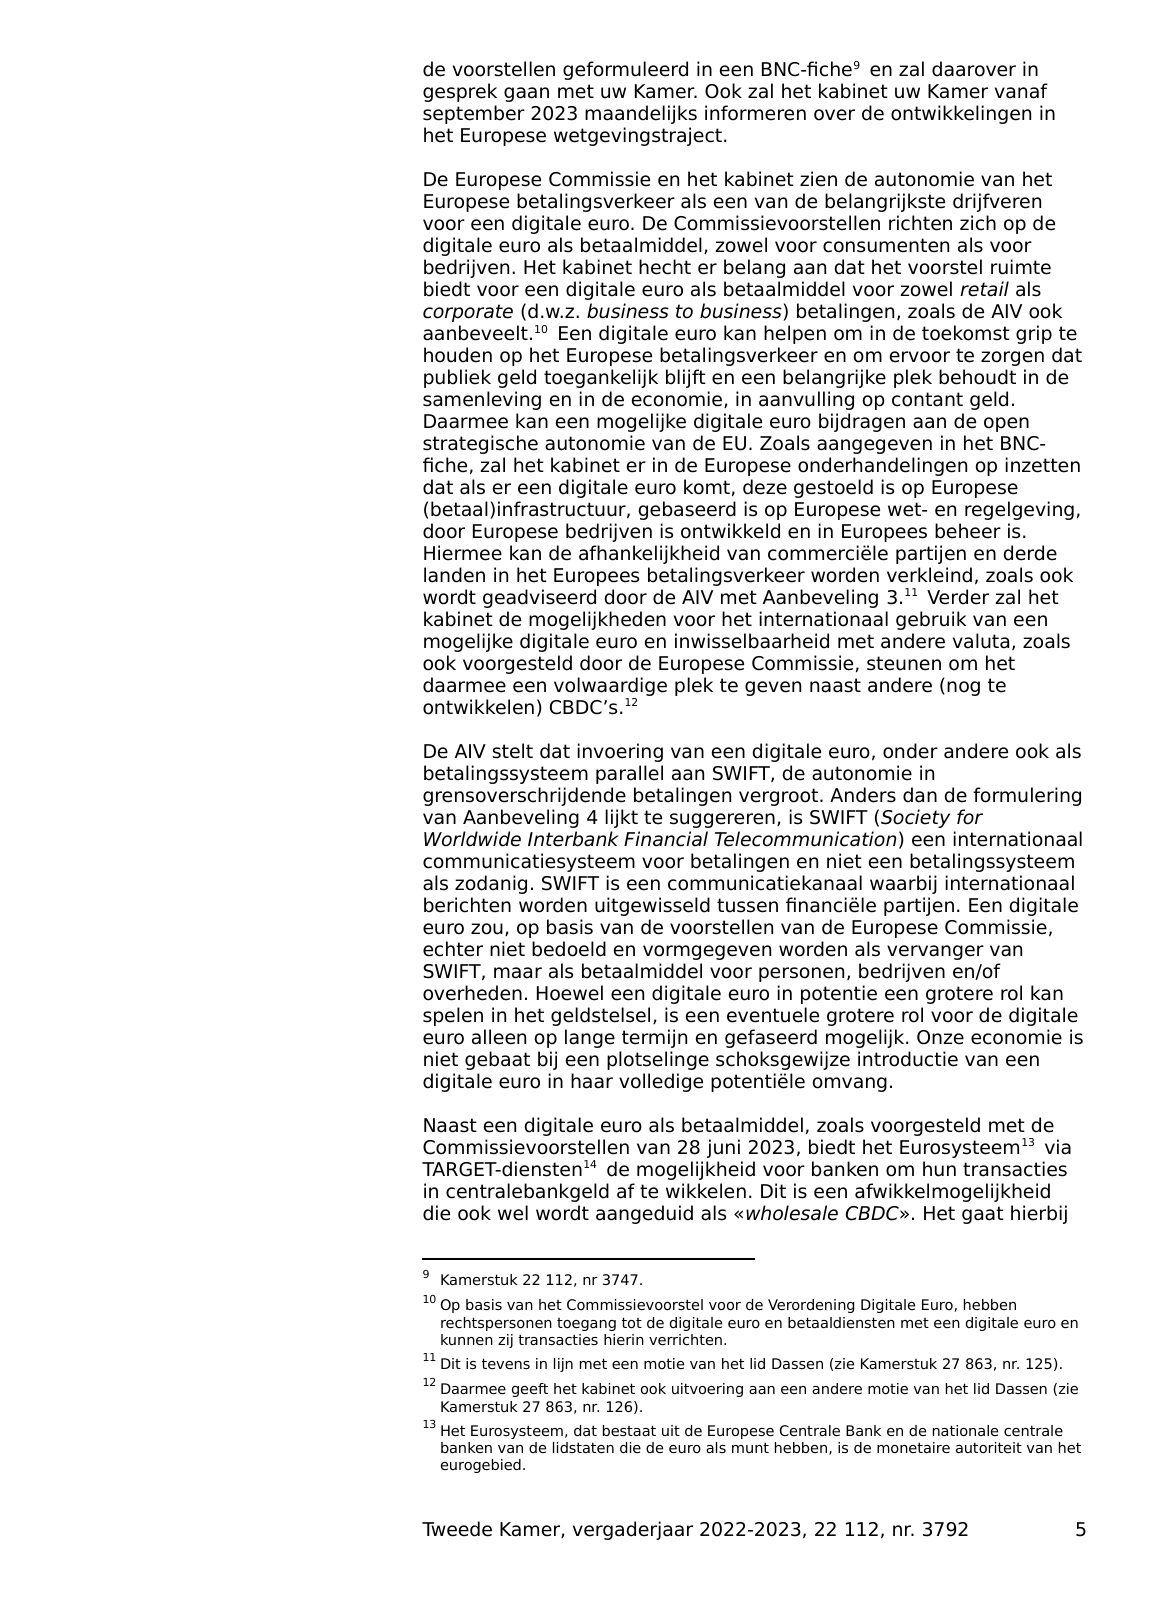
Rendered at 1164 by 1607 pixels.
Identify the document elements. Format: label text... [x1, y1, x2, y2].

text De Europese Commissie en het kabinet zien de autonomie van het Europese betalingsverkeer als een van de belangrijkste drijfveren voor een digitale euro. De Commissievoorstellen richten zich op de digitale euro als betaalmiddel, zowel voor consumenten als voor bedrijven. Het kabinet hecht er belang aan dat het voorstel ruimte biedt voor een digitale euro als betaalmiddel voor zowel retail als corporate (d.w.z. business to business) betalingen, zoals de AIV ook aanbeveelt. Een digitale euro kan helpen om in de toekomst grip te houden op het Europese betalingsverkeer en om ervoor te zorgen dat publiek geld toegankelijk blijft en een belangrijke plek behoudt in de samenleving en in de economie, in aanvulling op contant geld. Daarmee kan een mogelijke digitale euro bijdragen aan de open strategische autonomie van de EU. Zoals aangegeven in het BNC-fiche, zal het kabinet er in de Europese onderhandelingen op inzetten dat als er een digitale euro komt, deze gestoeld is op Europese (betaal)infrastructuur, gebaseerd is op Europese wet- en regelgeving, door Europese bedrijven is ontwikkeld en in Europees beheer is. Hiermee kan de afhankelijkheid van commerciële partijen en derde landen in het Europees betalingsverkeer worden verkleind, zoals ook wordt geadviseerd door de AIV met Aanbeveling 3. Verder zal het kabinet de mogelijkheden voor het internationaal gebruik van een mogelijke digitale euro en inwisselbaarheid met andere valuta, zoals ook voorgesteld door de Europese Commissie, steunen om het daarmee een volwaardige plek te geven naast andere (nog te ontwikkelen) CBDC’s. [422, 169, 1087, 719]
text de voorstellen geformuleerd in een BNC-fiche en zal daarover in gesprek gaan met uw Kamer. Ook zal het kabinet uw Kamer vanaf september 2023 maandelijks informeren over de ontwikkelingen in het Europese wetgevingstraject. [422, 59, 1087, 147]
text Dit is tevens in lijn met een motie van het lid Dassen (zie Kamerstuk 27 863, nr. 125). [422, 1352, 1087, 1374]
text Op basis van het Commissievoorstel voor de Verordening Digitale Euro, hebben rechtspersonen toegang tot de digitale euro en betaaldiensten met een digitale euro en kunnen zij transacties hierin verrichten. [422, 1293, 1087, 1349]
text Naast een digitale euro als betaalmiddel, zoals voorgesteld met de Commissievoorstellen van 28 juni 2023, biedt het Eurosysteem via TARGET-diensten de mogelijkheid voor banken om hun transacties in centralebankgeld af te wikkelen. Dit is een afwikkelmogelijkheid die ook wel wordt aangeduid als «wholesale CBDC». Het gaat hierbij [422, 1115, 1087, 1224]
text Kamerstuk 22 112, nr 3747. [422, 1268, 1087, 1290]
text De AIV stelt dat invoering van een digitale euro, onder andere ook als betalingssysteem parallel aan SWIFT, de autonomie in grensoverschrijdende betalingen vergroot. Anders dan de formulering van Aanbeveling 4 lijkt te suggereren, is SWIFT (Society for Worldwide Interbank Financial Telecommunication) een internationaal communicatiesysteem voor betalingen en niet een betalingssysteem als zodanig. SWIFT is een communicatiekanaal waarbij internationaal berichten worden uitgewisseld tussen financiële partijen. Een digitale euro zou, op basis van de voorstellen van de Europese Commissie, echter niet bedoeld en vormgegeven worden als vervanger van SWIFT, maar als betaalmiddel voor personen, bedrijven en/of overheden. Hoewel een digitale euro in potentie een grotere rol kan spelen in het geldstelsel, is een eventuele grotere rol voor de digitale euro alleen op lange termijn en gefaseerd mogelijk. Onze economie is niet gebaat bij een plotselinge schoksgewijze introductie van een digitale euro in haar volledige potentiële omvang. [422, 741, 1087, 1092]
text Daarmee geeft het kabinet ook uitvoering aan een andere motie van het lid Dassen (zie Kamerstuk 27 863, nr. 126). [422, 1377, 1087, 1416]
text Het Eurosysteem, dat bestaat uit de Europese Centrale Bank en de nationale centrale banken van de lidstaten die de euro als munt hebben, is de monetaire autoriteit van het eurogebied. [422, 1418, 1087, 1474]
